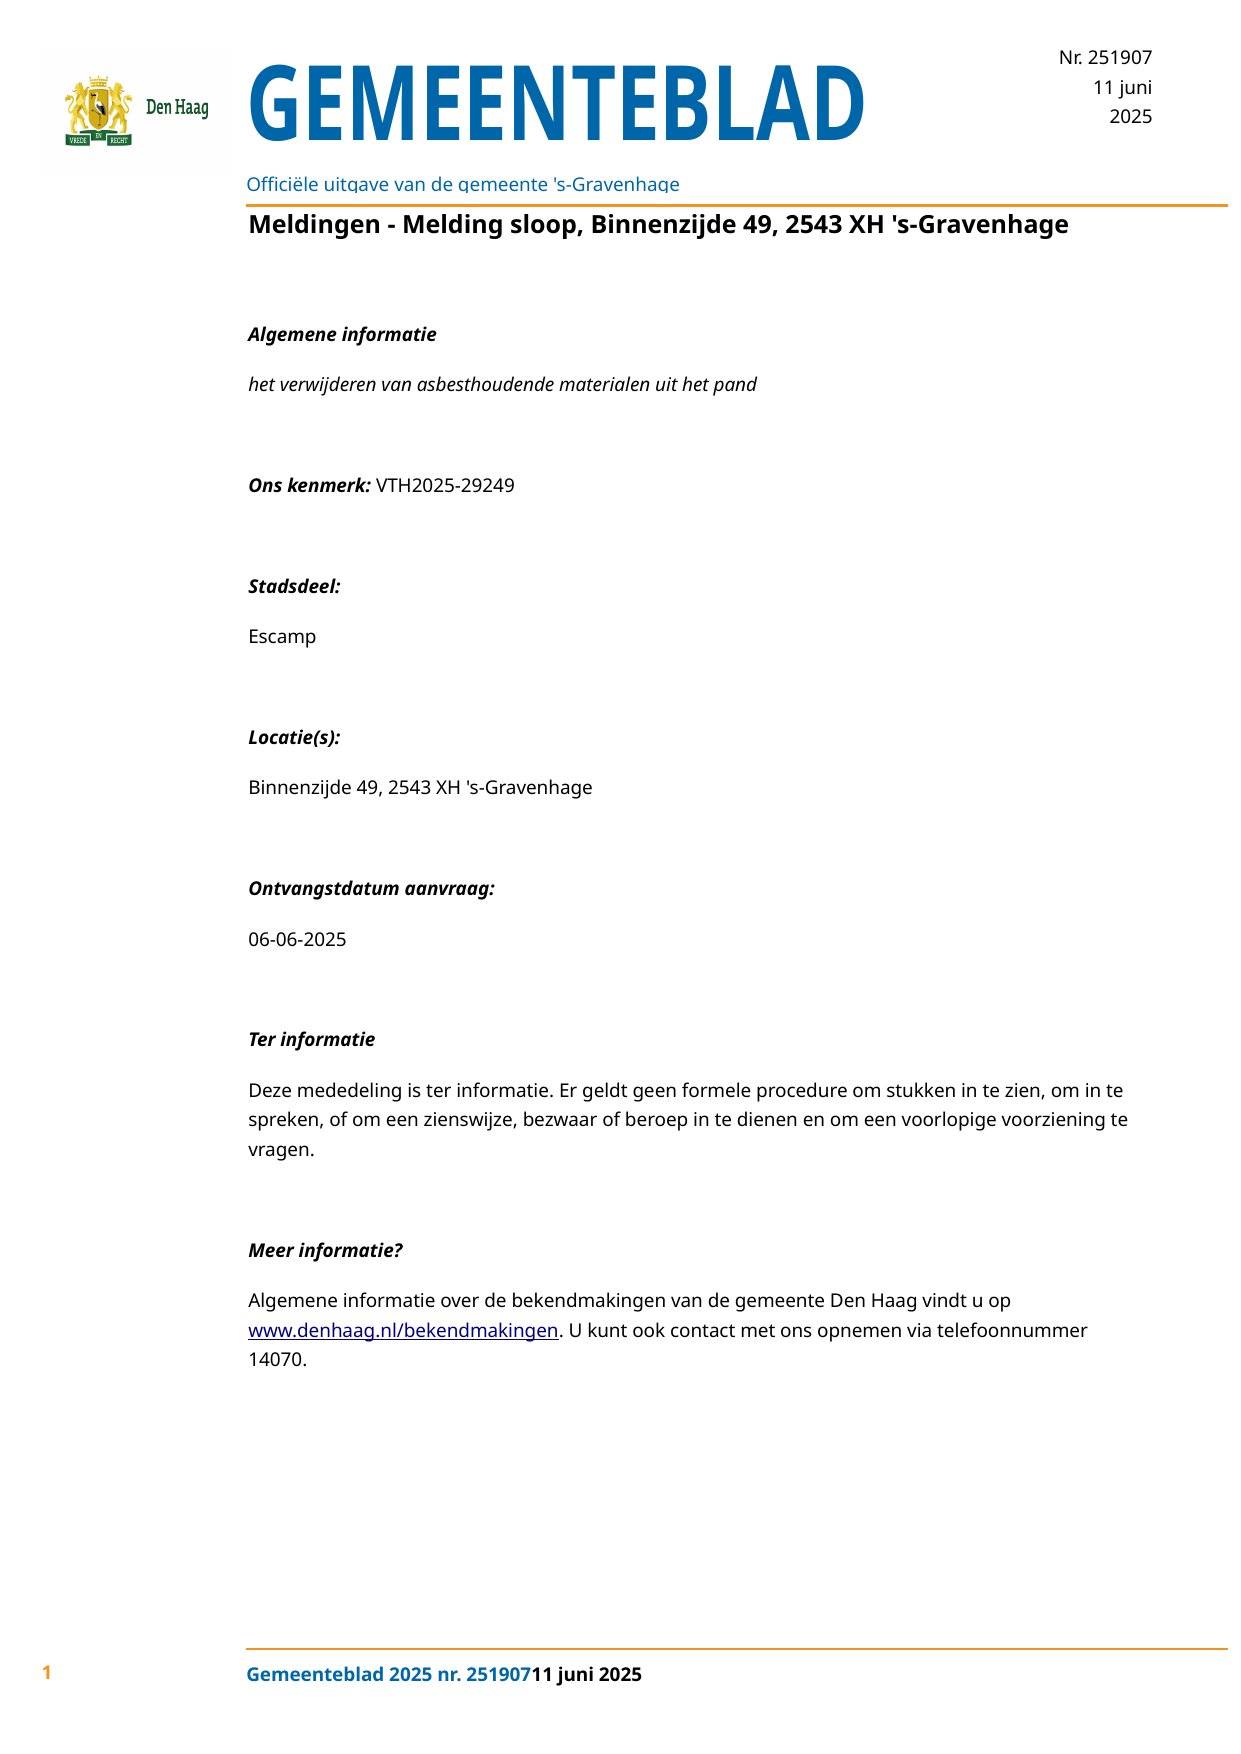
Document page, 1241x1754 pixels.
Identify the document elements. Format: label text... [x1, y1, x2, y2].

text Algemene informatie [248, 321, 1152, 346]
text Deze mededeling is ter informatie. Er geldt geen formele procedure om stukken in te zien, om in te spreken, of om een zienswijze, bezwaar of beroep in te dienen en om een voorlopige voorziening te vragen. [248, 1077, 1152, 1162]
text het verwijderen van asbesthoudende materialen uit het pand [248, 371, 1152, 397]
text Ons kenmerk: VTH2025-29249 [248, 472, 1152, 498]
text Locatie(s): [248, 724, 1152, 750]
picture [41, 47, 231, 172]
text Stadsdeel: [248, 573, 1152, 598]
text Meer informatie? [248, 1237, 1152, 1263]
text 06-06-2025 [248, 926, 1152, 951]
text Escamp [248, 623, 1152, 649]
text Meldingen - Melding sloop, Binnenzijde 49, 2543 XH 's-Gravenhage [248, 207, 1152, 241]
text Binnenzijde 49, 2543 XH 's-Gravenhage [248, 774, 1152, 800]
text Ter informatie [248, 1027, 1152, 1052]
text Ontvangstdatum aanvraag: [248, 875, 1152, 901]
text Algemene informatie over de bekendmakingen van de gemeente Den Haag vindt u op www.denhaag.nl/bekendmakingen. U kunt ook contact met ons opnemen via telefoonnummer 14070. [248, 1287, 1152, 1372]
